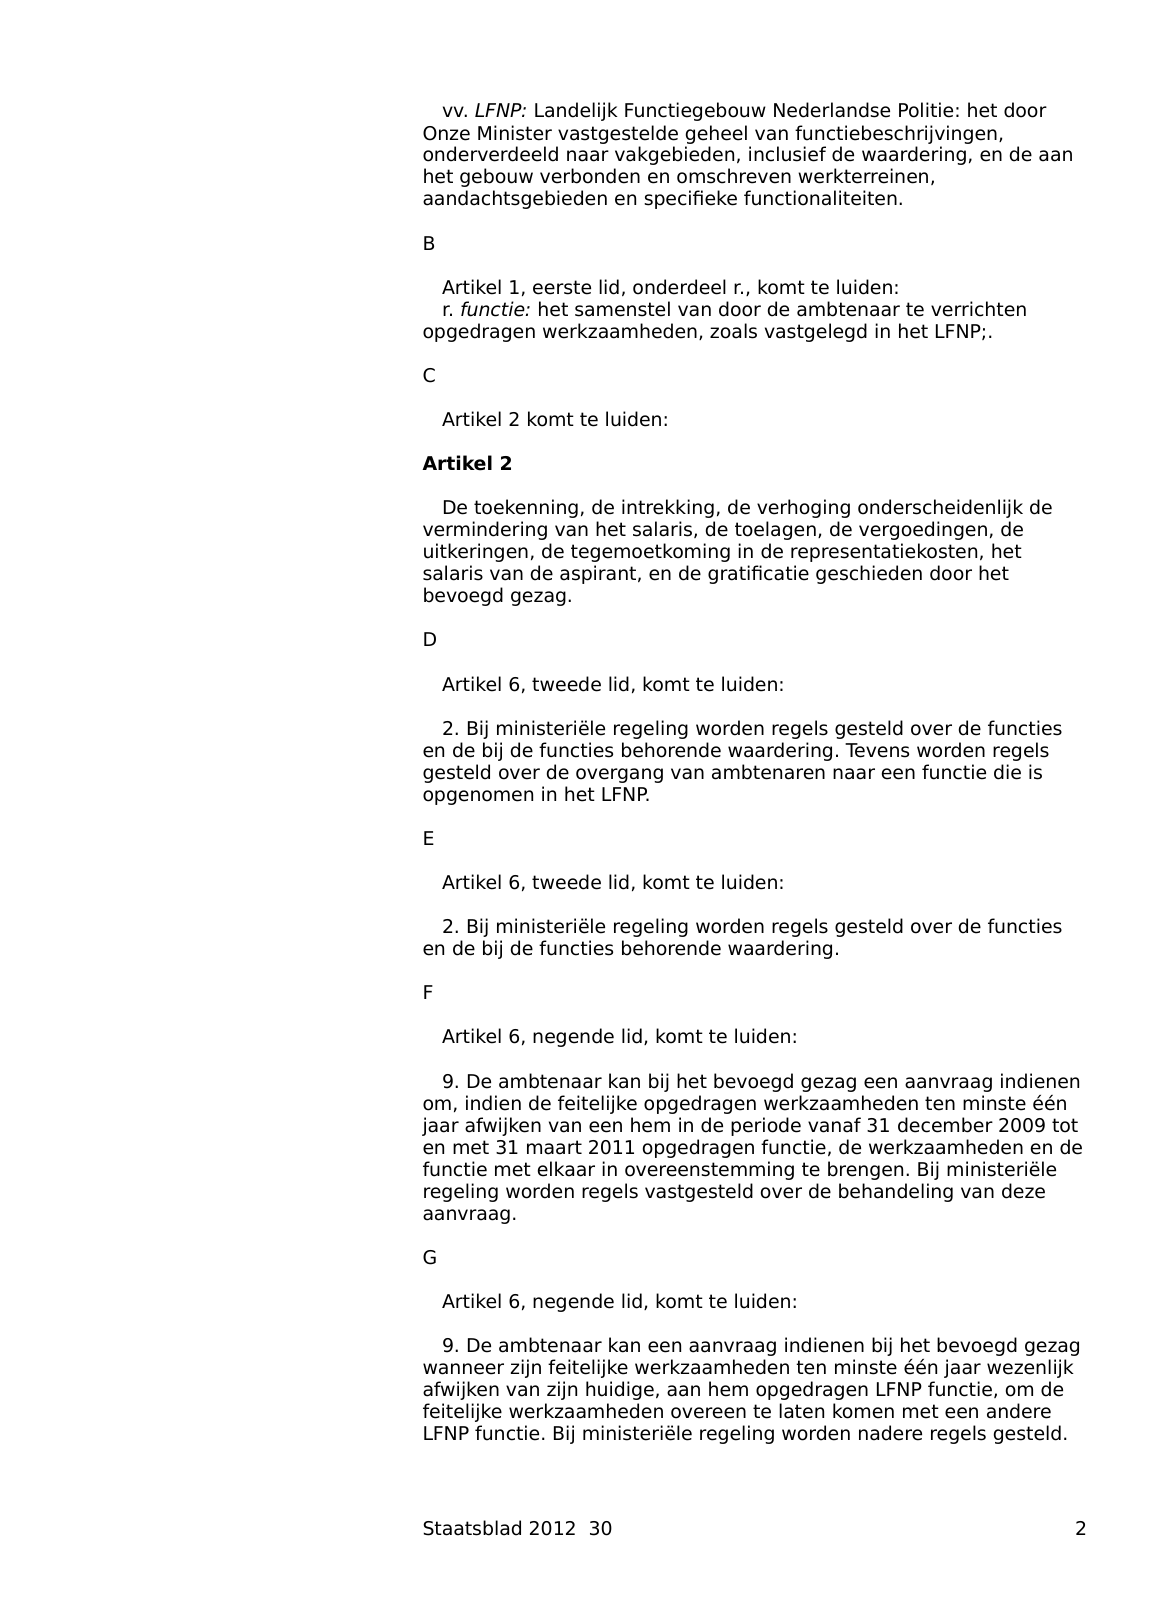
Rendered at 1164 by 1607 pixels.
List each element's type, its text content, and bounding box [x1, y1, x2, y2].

text vv. LFNP: Landelijk Functiegebouw Nederlandse Politie: het door Onze Minister vastgestelde geheel van functiebeschrijvingen, onderverdeeld naar vakgebieden, inclusief de waardering, en de aan het gebouw verbonden en omschreven werkterreinen, aandachtsgebieden en specifieke functionaliteiten. [422, 100, 1087, 210]
text Artikel 6, negende lid, komt te luiden: [422, 1026, 1087, 1048]
text Artikel 6, tweede lid, komt te luiden: [422, 673, 1087, 696]
text 2. Bij ministeriële regeling worden regels gesteld over de functies en de bij de functies behorende waardering. Tevens worden regels gesteld over de overgang van ambtenaren naar een functie die is opgenomen in het LFNP. [422, 718, 1087, 806]
text Artikel 6, negende lid, komt te luiden: [422, 1291, 1087, 1313]
text G [422, 1247, 1087, 1269]
text Artikel 1, eerste lid, onderdeel r., komt te luiden: [422, 277, 1087, 299]
text r. functie: het samenstel van door de ambtenaar te verrichten opgedragen werkzaamheden, zoals vastgelegd in het LFNP;. [422, 299, 1087, 343]
text B [422, 232, 1087, 254]
text 9. De ambtenaar kan bij het bevoegd gezag een aanvraag indienen om, indien de feitelijke opgedragen werkzaamheden ten minste één jaar afwijken van een hem in de periode vanaf 31 december 2009 tot en met 31 maart 2011 opgedragen functie, de werkzaamheden en de functie met elkaar in overeenstemming te brengen. Bij ministeriële regeling worden regels vastgesteld over de behandeling van deze aanvraag. [422, 1071, 1087, 1224]
text 2. Bij ministeriële regeling worden regels gesteld over de functies en de bij de functies behorende waardering. [422, 916, 1087, 960]
text E [422, 828, 1087, 850]
text D [422, 629, 1087, 651]
text Artikel 2 komt te luiden: [422, 409, 1087, 431]
text F [422, 982, 1087, 1004]
subtitle Artikel 2 [422, 453, 1087, 475]
text C [422, 365, 1087, 387]
text 9. De ambtenaar kan een aanvraag indienen bij het bevoegd gezag wanneer zijn feitelijke werkzaamheden ten minste één jaar wezenlijk afwijken van zijn huidige, aan hem opgedragen LFNP functie, om de feitelijke werkzaamheden overeen te laten komen met een andere LFNP functie. Bij ministeriële regeling worden nadere regels gesteld. [422, 1335, 1087, 1445]
text Artikel 6, tweede lid, komt te luiden: [422, 872, 1087, 894]
text De toekenning, de intrekking, de verhoging onderscheidenlijk de vermindering van het salaris, de toelagen, de vergoedingen, de uitkeringen, de tegemoetkoming in de representatiekosten, het salaris van de aspirant, en de gratificatie geschieden door het bevoegd gezag. [422, 497, 1087, 607]
